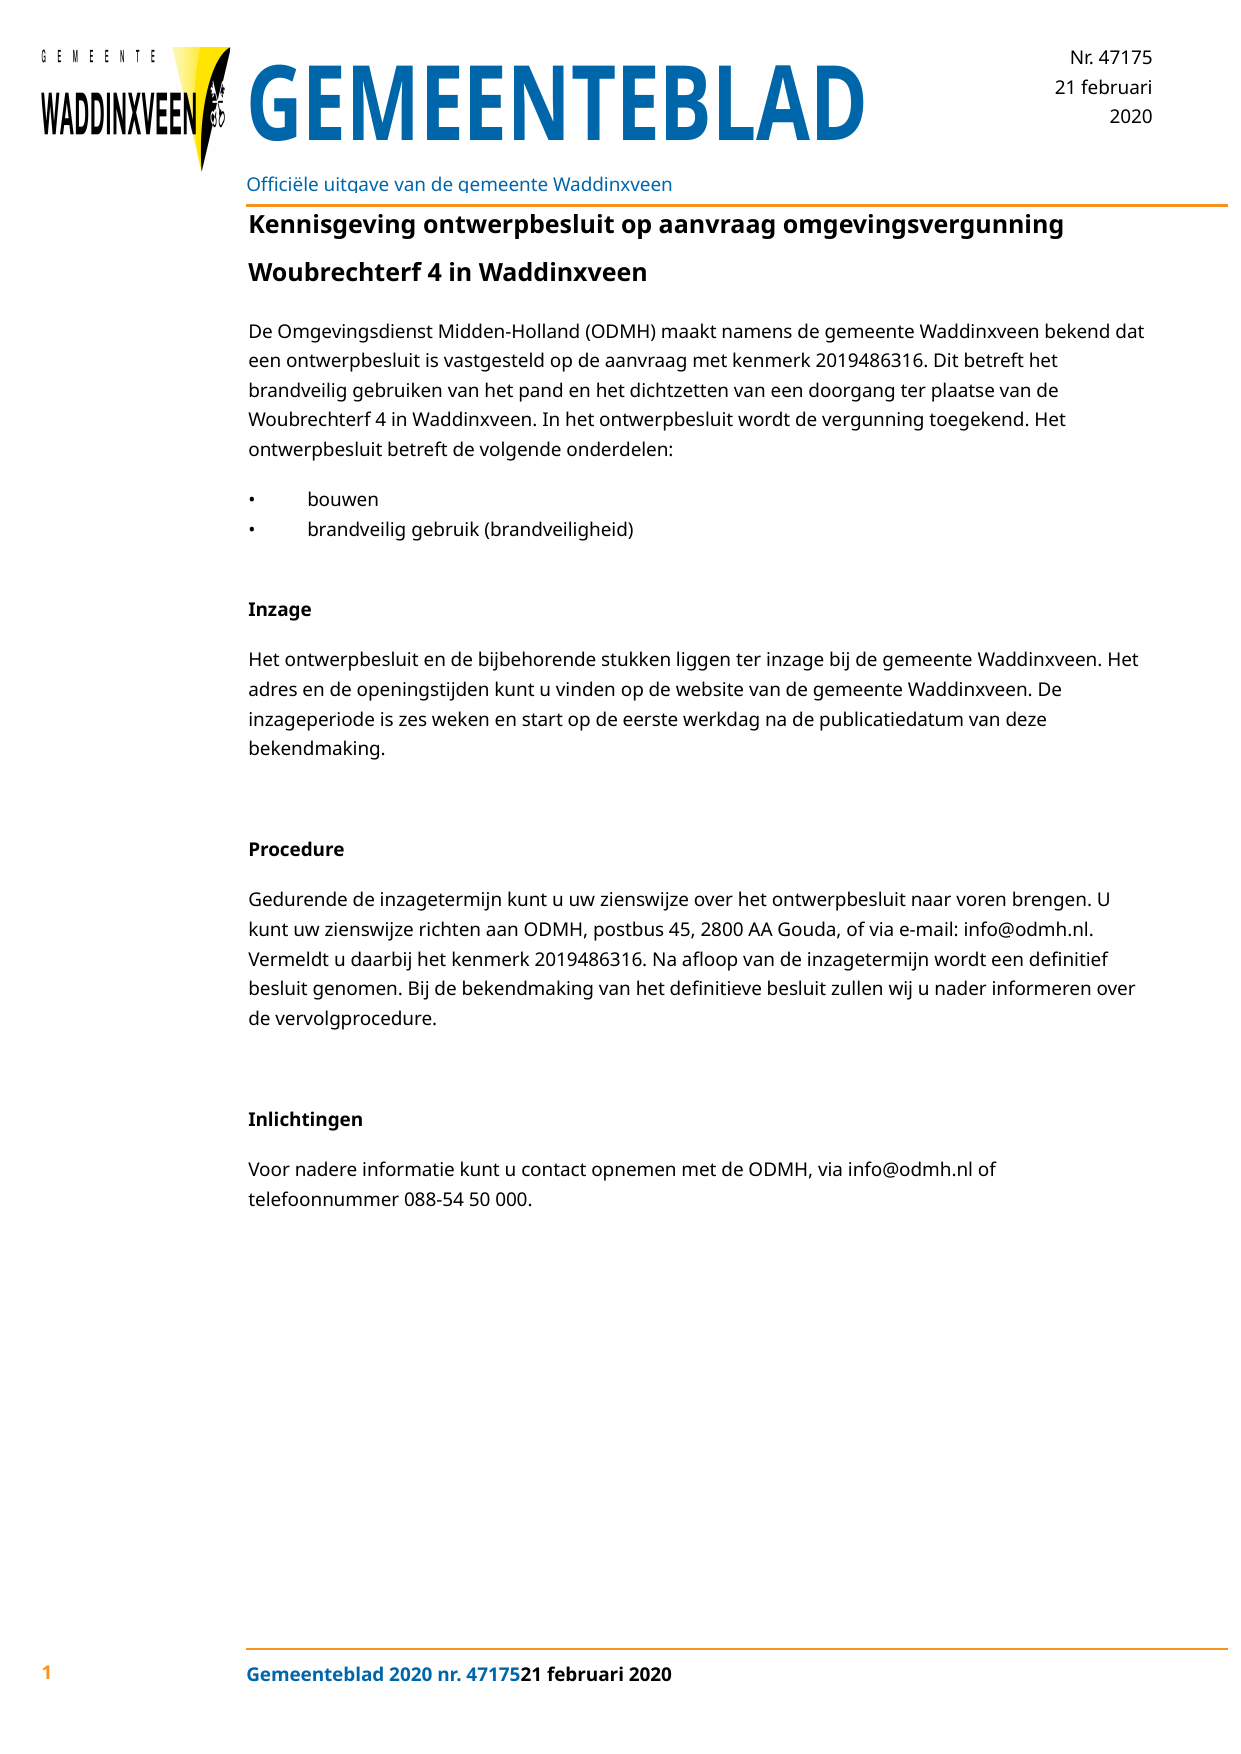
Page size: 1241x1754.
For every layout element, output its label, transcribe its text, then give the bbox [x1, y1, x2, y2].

list bouwen [248, 487, 1152, 512]
text Procedure [248, 836, 1152, 862]
text Het ontwerpbesluit en de bijbehorende stukken liggen ter inzage bij de gemeente Waddinxveen. Het adres en de openingstijden kunt u vinden op de website van de gemeente Waddinxveen. De inzageperiode is zes weken en start op de eerste werkdag na de publicatiedatum van deze bekendmaking. [248, 647, 1152, 761]
text De Omgevingsdienst Midden-Holland (ODMH) maakt namens de gemeente Waddinxveen bekend dat een ontwerpbesluit is vastgesteld op de aanvraag met kenmerk 2019486316. Dit betreft het brandveilig gebruiken van het pand en het dichtzetten van een doorgang ter plaatse van de Woubrechterf 4 in Waddinxveen. In het ontwerpbesluit wordt de vergunning toegekend. Het ontwerpbesluit betreft de volgende onderdelen: [248, 318, 1152, 462]
picture [41, 47, 231, 172]
text Inzage [248, 596, 1152, 622]
text Kennisgeving ontwerpbesluit op aanvraag omgevingsvergunning Woubrechterf 4 in Waddinxveen [248, 207, 1152, 288]
text Voor nadere informatie kunt u contact opnemen met de ODMH, via info@odmh.nl of telefoonnummer 088-54 50 000. [248, 1156, 1152, 1212]
text Inlichtingen [248, 1106, 1152, 1132]
text Gedurende de inzagetermijn kunt u uw zienswijze over het ontwerpbesluit naar voren brengen. U kunt uw zienswijze richten aan ODMH, postbus 45, 2800 AA Gouda, of via e-mail: info@odmh.nl. Vermeldt u daarbij het kenmerk 2019486316. Na afloop van de inzagetermijn wordt een definitief besluit genomen. Bij de bekendmaking van het definitieve besluit zullen wij u nader informeren over de vervolgprocedure. [248, 887, 1152, 1031]
list brandveilig gebruik (brandveiligheid) [248, 516, 1152, 542]
